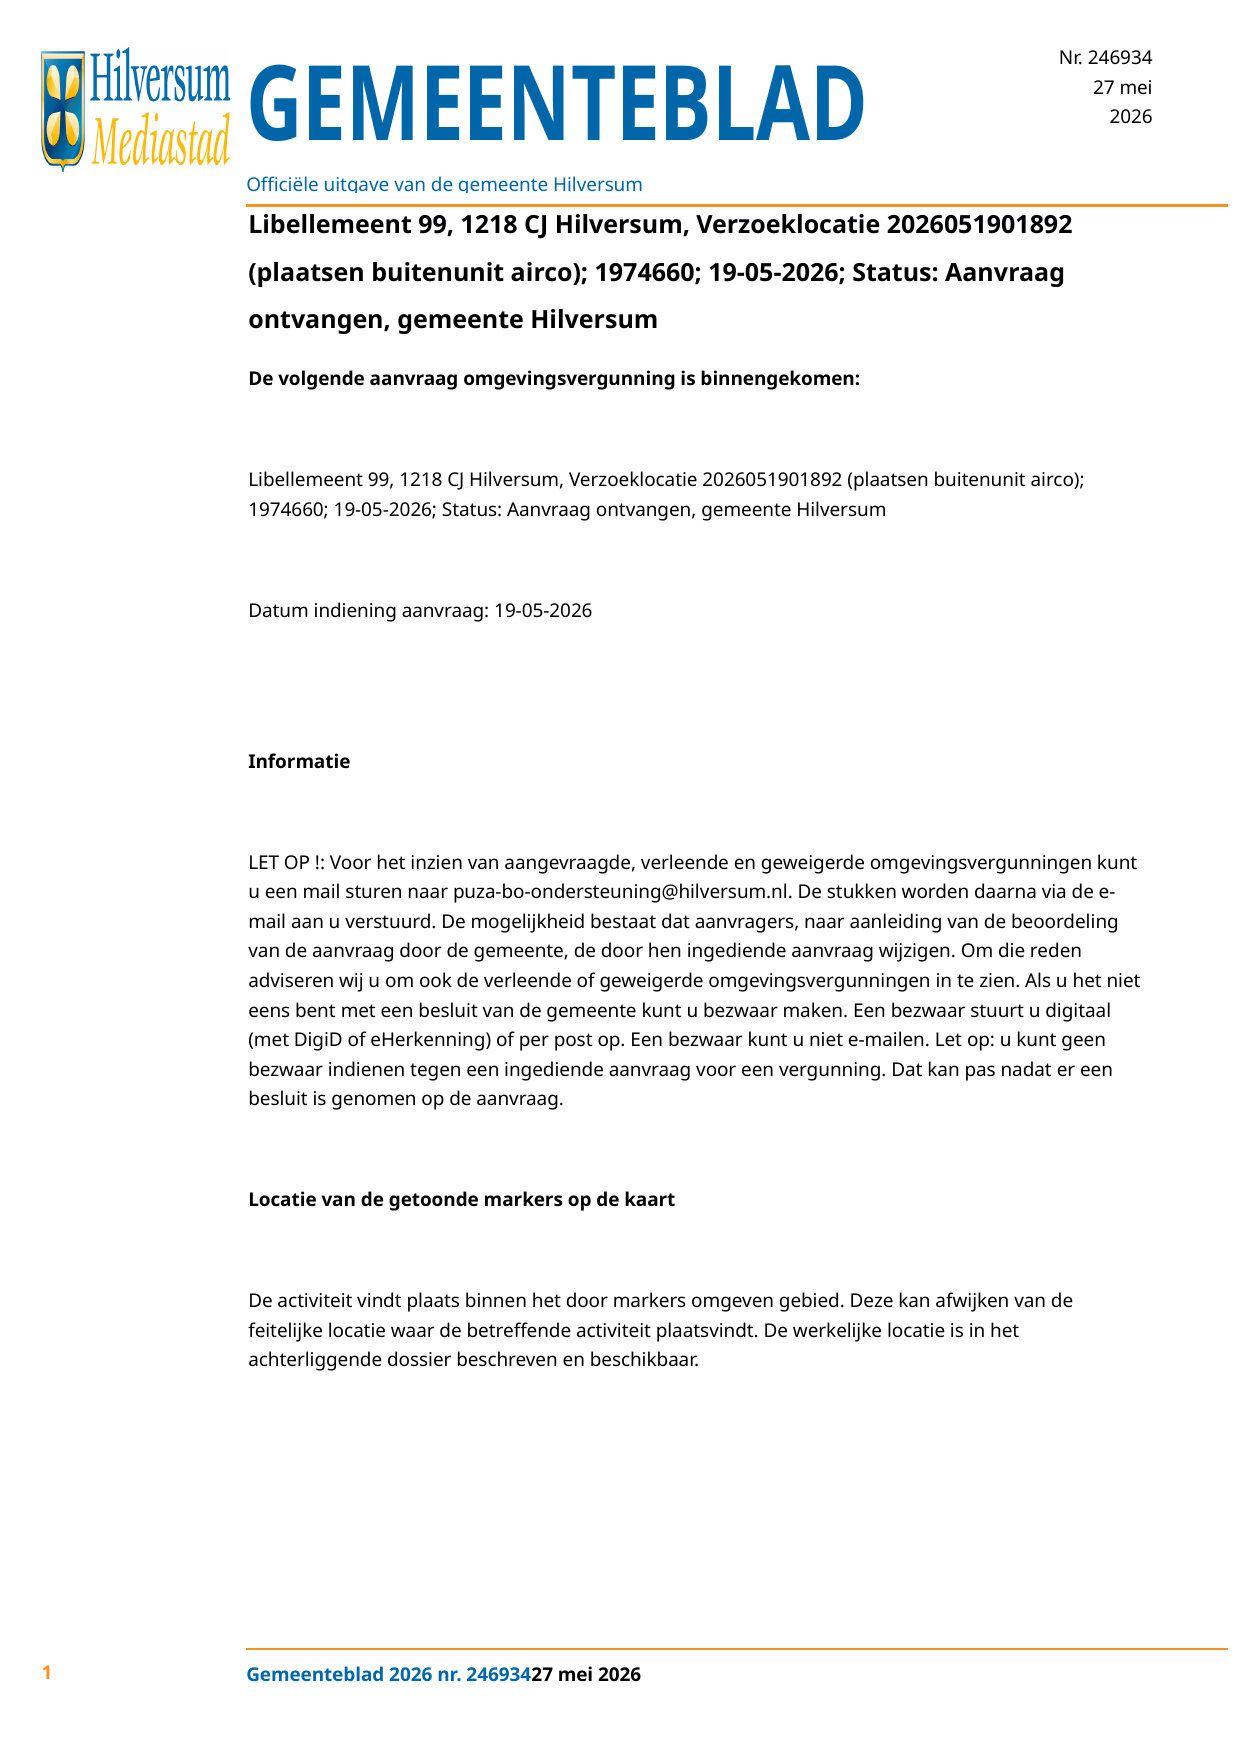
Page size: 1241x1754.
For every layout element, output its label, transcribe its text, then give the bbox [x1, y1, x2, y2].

text LET OP !: Voor het inzien van aangevraagde, verleende en geweigerde omgevingsvergunningen kunt u een mail sturen naar puza-bo-ondersteuning@hilversum.nl. De stukken worden daarna via de e-mail aan u verstuurd. De mogelijkheid bestaat dat aanvragers, naar aanleiding van de beoordeling van de aanvraag door de gemeente, de door hen ingediende aanvraag wijzigen. Om die reden adviseren wij u om ook de verleende of geweigerde omgevingsvergunningen in te zien. Als u het niet eens bent met een besluit van de gemeente kunt u bezwaar maken. Een bezwaar stuurt u digitaal (met DigiD of eHerkenning) of per post op. Een bezwaar kunt u niet e-mailen. Let op: u kunt geen bezwaar indienen tegen een ingediende aanvraag voor een vergunning. Dat kan pas nadat er een besluit is genomen op de aanvraag. [248, 849, 1152, 1111]
picture [41, 47, 231, 172]
text Locatie van de getoonde markers op de kaart [248, 1186, 1152, 1212]
text Datum indiening aanvraag: 19-05-2026 [248, 597, 1152, 622]
text Informatie [248, 748, 1152, 774]
text Libellemeent 99, 1218 CJ Hilversum, Verzoeklocatie 2026051901892 (plaatsen buitenunit airco); 1974660; 19-05-2026; Status: Aanvraag ontvangen, gemeente Hilversum [248, 466, 1152, 522]
text Libellemeent 99, 1218 CJ Hilversum, Verzoeklocatie 2026051901892 (plaatsen buitenunit airco); 1974660; 19-05-2026; Status: Aanvraag ontvangen, gemeente Hilversum [248, 207, 1152, 336]
text De activiteit vindt plaats binnen het door markers omgeven gebied. Deze kan afwijken van de feitelijke locatie waar de betreffende activiteit plaatsvindt. De werkelijke locatie is in het achterliggende dossier beschreven en beschikbaar. [248, 1287, 1152, 1372]
text De volgende aanvraag omgevingsvergunning is binnengekomen: [248, 366, 1152, 391]
